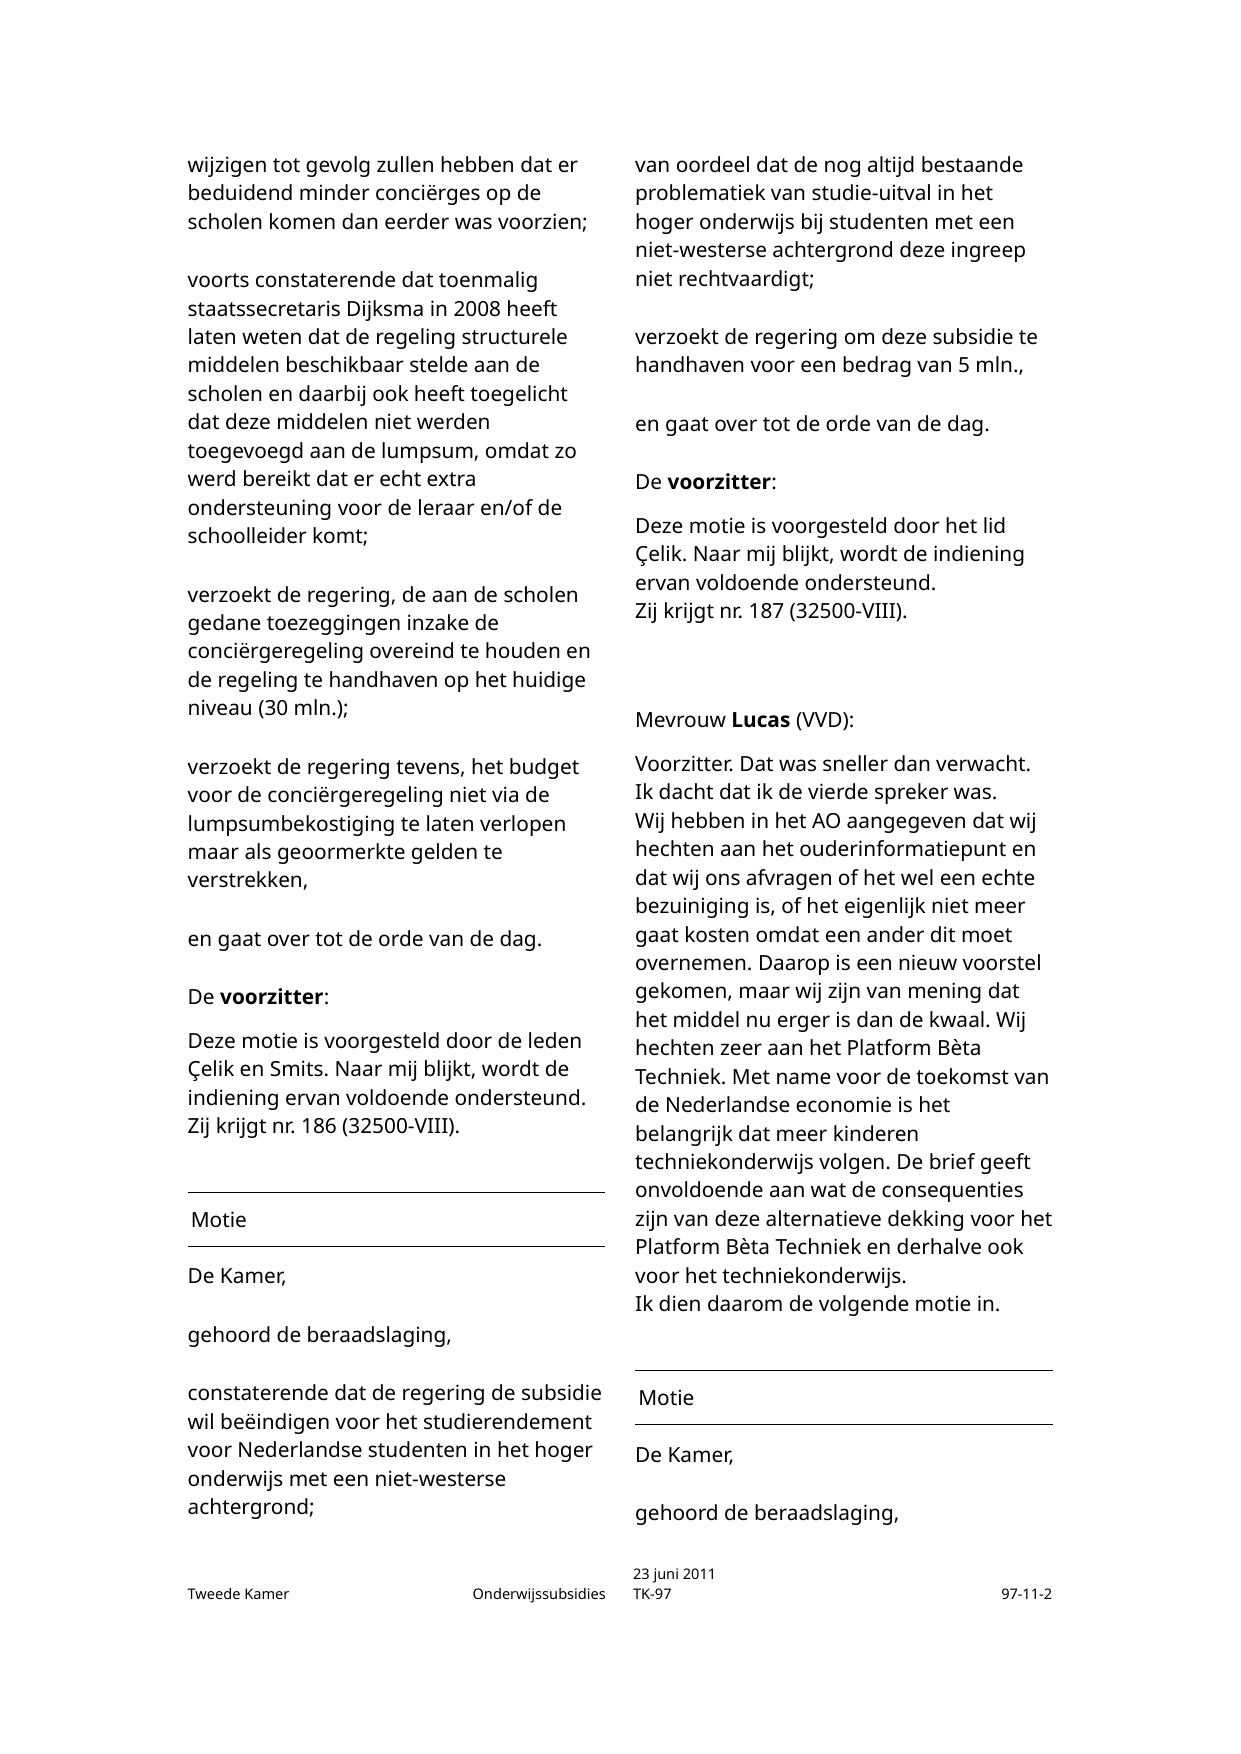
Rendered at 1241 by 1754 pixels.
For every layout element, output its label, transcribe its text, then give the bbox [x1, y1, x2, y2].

text Zij krijgt nr. 186 (32500-VIII). [187, 1111, 605, 1140]
text gehoord de beraadslaging, [187, 1320, 605, 1348]
text verzoekt de regering om deze subsidie te handhaven voor een bedrag van 5 mln., [635, 322, 1053, 379]
text  [635, 655, 1053, 683]
text Zij krijgt nr. 187 (32500-VIII). [635, 596, 1053, 625]
text Wij hebben in het AO aangegeven dat wij hechten aan het ouderinformatiepunt en dat wij ons afvragen of het wel een echte bezuiniging is, of het eigenlijk niet meer gaat kosten omdat een ander dit moet overnemen. Daarop is een nieuw voorstel gekomen, maar wij zijn van mening dat het middel nu erger is dan de kwaal. Wij hechten zeer aan het Platform Bèta Techniek. Met name voor de toekomst van de Nederlandse economie is het belangrijk dat meer kinderen techniekonderwijs volgen. De brief geeft onvoldoende aan wat de consequenties zijn van deze alternatieve dekking voor het Platform Bèta Techniek en derhalve ook voor het techniekonderwijs. [635, 806, 1053, 1289]
text voorts constaterende dat toenmalig staatssecretaris Dijksma in 2008 heeft laten weten dat de regeling structurele middelen beschikbaar stelde aan de scholen en daarbij ook heeft toegelicht dat deze middelen niet werden toegevoegd aan de lumpsum, omdat zo werd bereikt dat er echt extra ondersteuning voor de leraar en/of de schoolleider komt; [187, 265, 605, 550]
subtitle Motie [635, 1371, 1053, 1424]
text wijzigen tot gevolg zullen hebben dat er beduidend minder conciërges op de scholen komen dan eerder was voorzien; [187, 150, 605, 235]
text Deze motie is voorgesteld door de leden Çelik en Smits. Naar mij blijkt, wordt de indiening ervan voldoende ondersteund. [187, 1026, 605, 1111]
text constaterende dat de regering de subsidie wil beëindigen voor het studierendement voor Nederlandse studenten in het hoger onderwijs met een niet-westerse achtergrond; [187, 1378, 605, 1521]
text en gaat over tot de orde van de dag. [635, 409, 1053, 437]
subtitle Motie [187, 1193, 605, 1247]
text Mevrouw Lucas (VVD): [635, 706, 1053, 734]
text en gaat over tot de orde van de dag. [187, 924, 605, 952]
text gehoord de beraadslaging, [635, 1498, 1053, 1527]
text De voorzitter: [635, 467, 1053, 496]
text verzoekt de regering tevens, het budget voor de conciërgeregeling niet via de lumpsumbekostiging te laten verlopen maar als geoormerkte gelden te verstrekken, [187, 752, 605, 894]
text verzoekt de regering, de aan de scholen gedane toezeggingen inzake de conciërgeregeling overeind te houden en de regeling te handhaven op het huidige niveau (30 mln.); [187, 580, 605, 722]
text De Kamer, [187, 1262, 605, 1290]
text Deze motie is voorgesteld door het lid Çelik. Naar mij blijkt, wordt de indiening ervan voldoende ondersteund. [635, 511, 1053, 596]
text Ik dien daarom de volgende motie in. [635, 1289, 1053, 1318]
text De voorzitter: [187, 982, 605, 1011]
text Voorzitter. Dat was sneller dan verwacht. Ik dacht dat ik de vierde spreker was. [635, 749, 1053, 806]
text van oordeel dat de nog altijd bestaande problematiek van studie-uitval in het hoger onderwijs bij studenten met een niet-westerse achtergrond deze ingreep niet rechtvaardigt; [635, 150, 1053, 292]
text De Kamer, [635, 1440, 1053, 1468]
